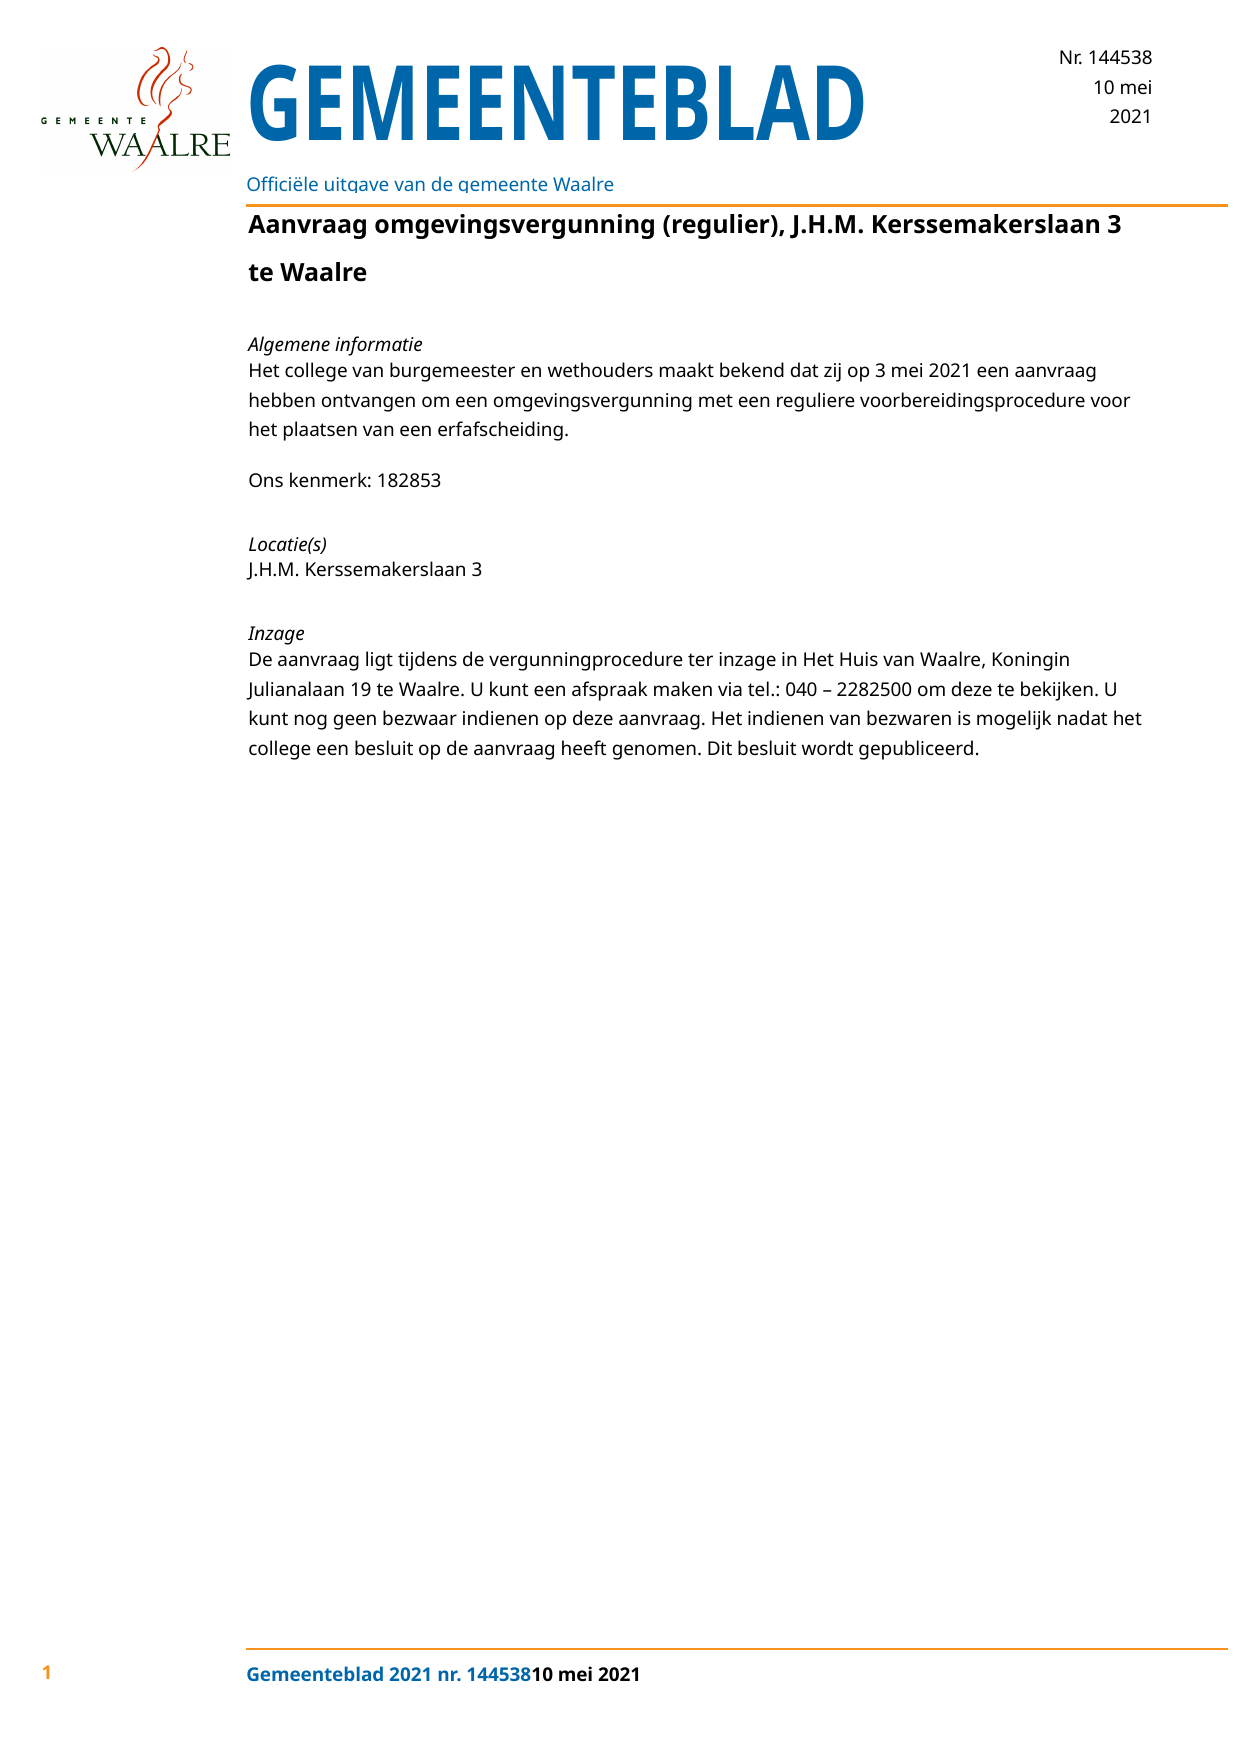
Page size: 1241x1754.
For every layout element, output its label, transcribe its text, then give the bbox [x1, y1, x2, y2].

picture [41, 47, 231, 172]
text Locatie(s) [248, 531, 1152, 556]
text Aanvraag omgevingsvergunning (regulier), J.H.M. Kerssemakerslaan 3 te Waalre [248, 207, 1152, 288]
text Algemene informatie [248, 331, 1152, 357]
text Het college van burgemeester en wethouders maakt bekend dat zij op 3 mei 2021 een aanvraag hebben ontvangen om een omgevingsvergunning met een reguliere voorbereidingsprocedure voor het plaatsen van een erfafscheiding. [248, 357, 1152, 442]
text Inzage [248, 620, 1152, 646]
text J.H.M. Kerssemakerslaan 3 [248, 556, 1152, 582]
text Ons kenmerk: 182853 [248, 467, 1152, 492]
text De aanvraag ligt tijdens de vergunningprocedure ter inzage in Het Huis van Waalre, Koningin Julianalaan 19 te Waalre. U kunt een afspraak maken via tel.: 040 – 2282500 om deze te bekijken. U kunt nog geen bezwaar indienen op deze aanvraag. Het indienen van bezwaren is mogelijk nadat het college een besluit op de aanvraag heeft genomen. Dit besluit wordt gepubliceerd. [248, 646, 1152, 761]
